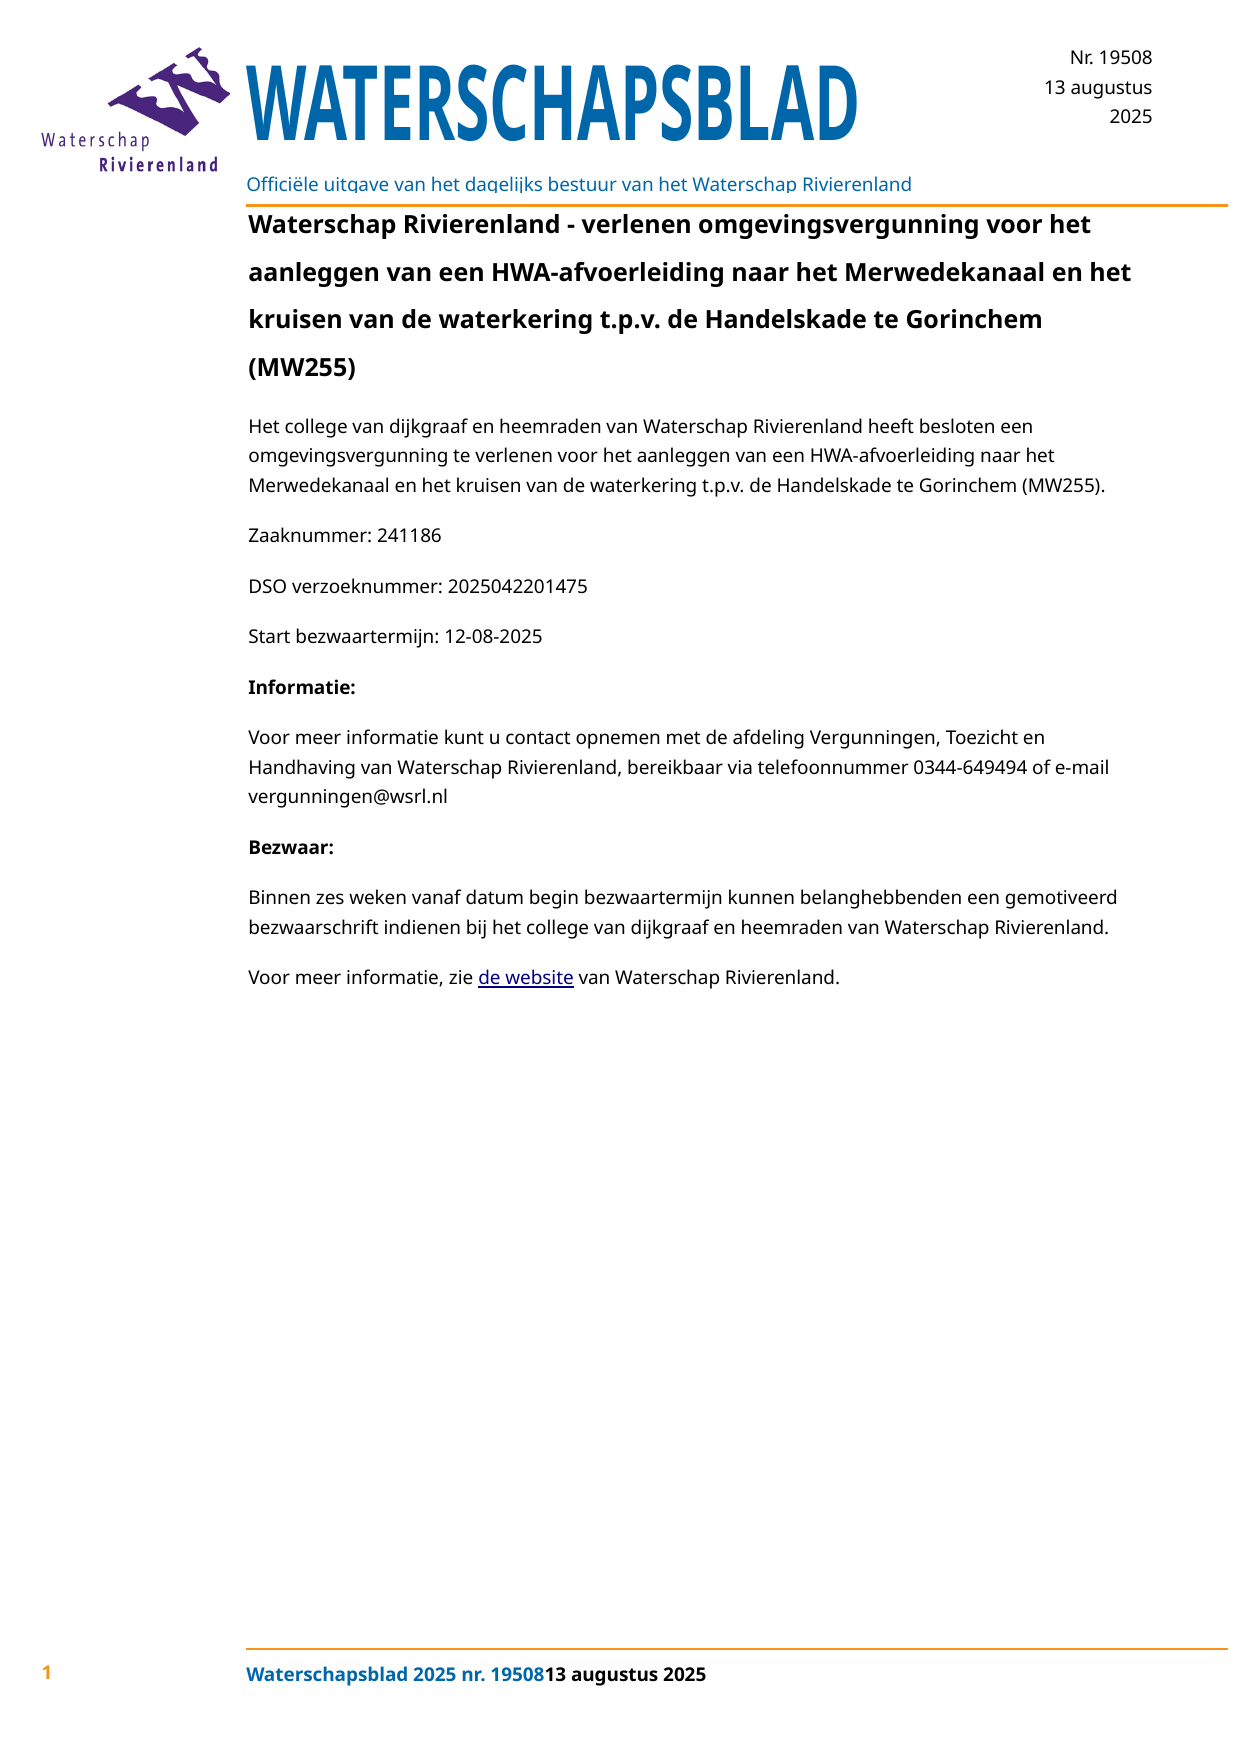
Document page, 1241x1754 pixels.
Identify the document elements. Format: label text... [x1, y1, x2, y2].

picture [41, 47, 231, 172]
text Voor meer informatie kunt u contact opnemen met de afdeling Vergunningen, Toezicht en Handhaving van Waterschap Rivierenland, bereikbaar via telefoonnummer 0344-649494 of e-mail vergunningen@wsrl.nl [248, 724, 1152, 809]
text Waterschap Rivierenland - verlenen omgevingsvergunning voor het aanleggen van een HWA-afvoerleiding naar het Merwedekanaal en het kruisen van de waterkering t.p.v. de Handelskade te Gorinchem (MW255) [248, 207, 1152, 384]
text Het college van dijkgraaf en heemraden van Waterschap Rivierenland heeft besloten een omgevingsvergunning te verlenen voor het aanleggen van een HWA-afvoerleiding naar het Merwedekanaal en het kruisen van de waterkering t.p.v. de Handelskade te Gorinchem (MW255). [248, 413, 1152, 498]
text Binnen zes weken vanaf datum begin bezwaartermijn kunnen belanghebbenden een gemotiveerd bezwaarschrift indienen bij het college van dijkgraaf en heemraden van Waterschap Rivierenland. [248, 884, 1152, 940]
text Start bezwaartermijn: 12-08-2025 [248, 623, 1152, 649]
text Informatie: [248, 674, 1152, 700]
text Bezwaar: [248, 834, 1152, 860]
text Zaaknummer: 241186 [248, 523, 1152, 548]
text DSO verzoeknummer: 2025042201475 [248, 573, 1152, 599]
text Voor meer informatie, zie de website van Waterschap Rivierenland. [248, 964, 1152, 990]
